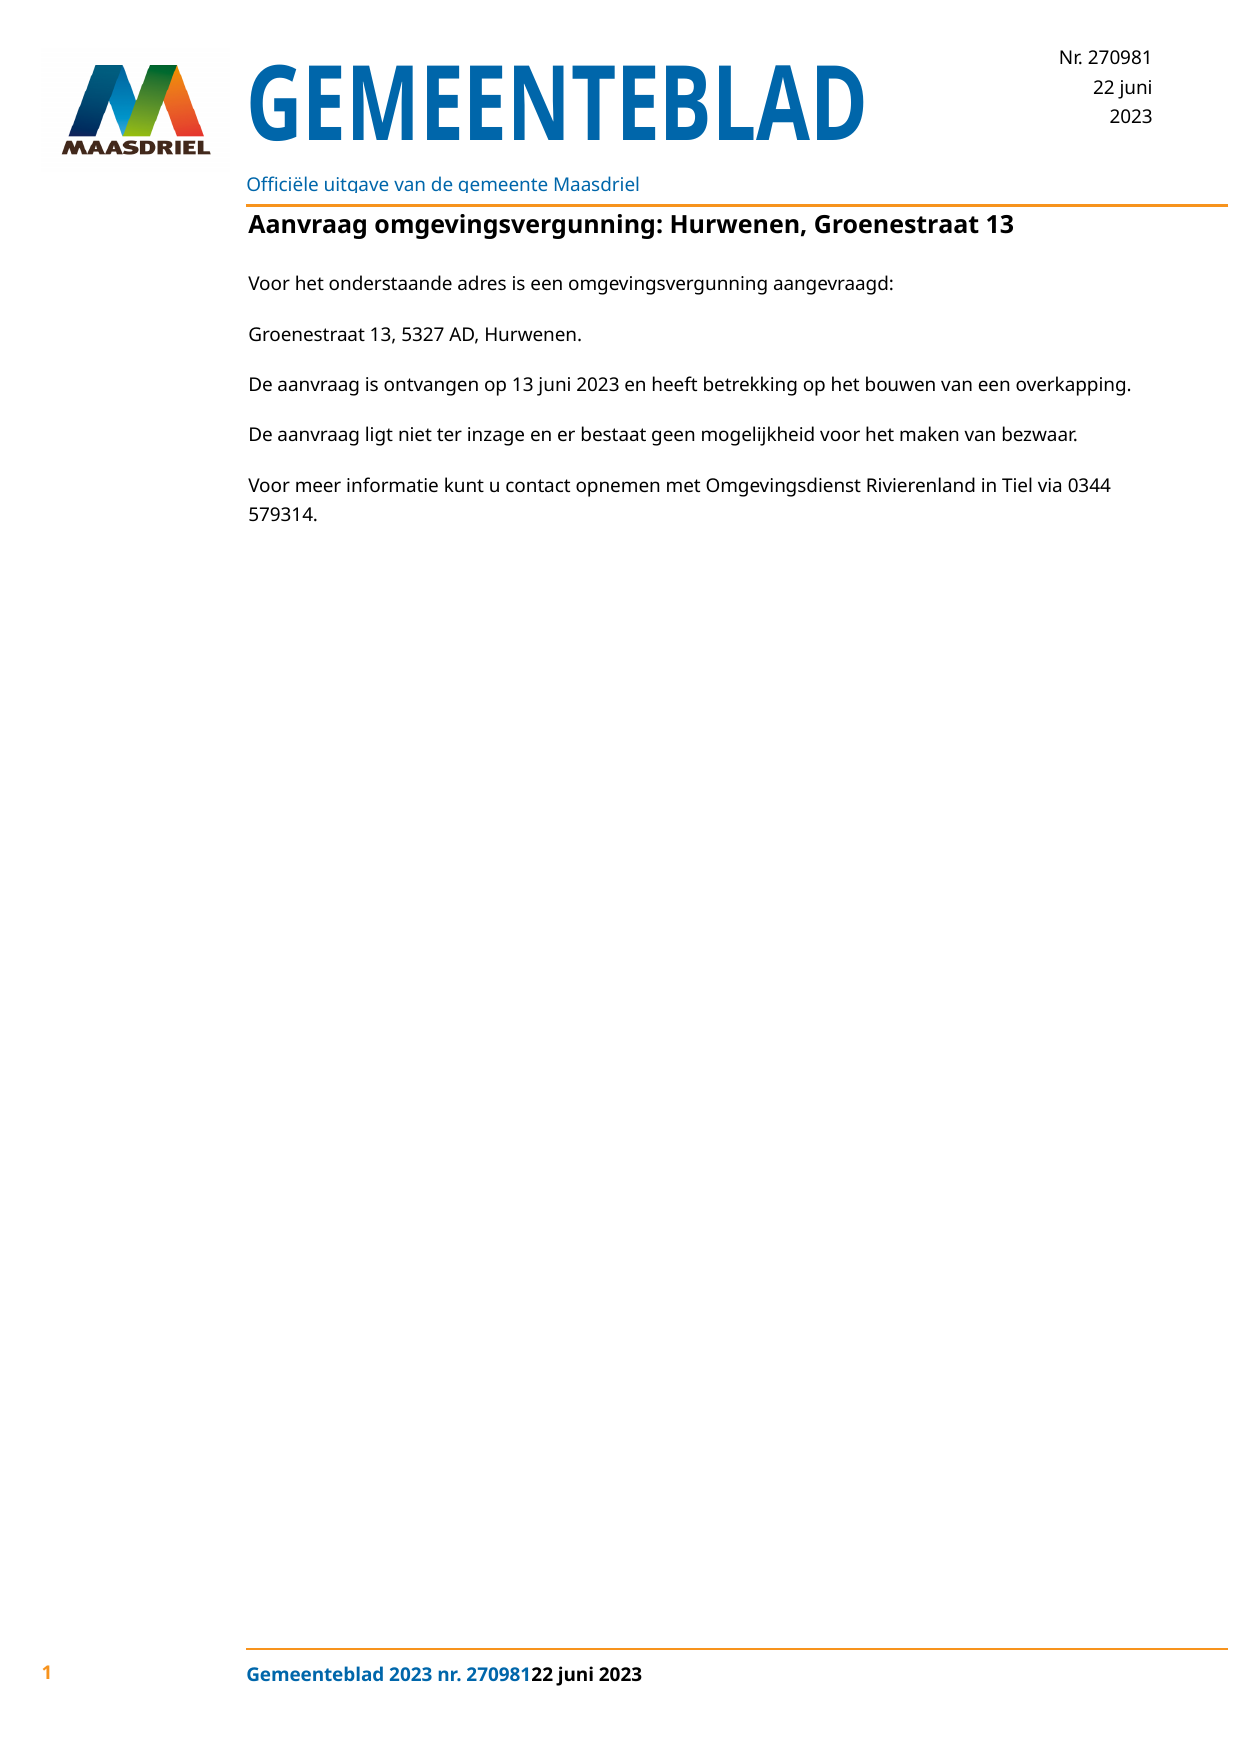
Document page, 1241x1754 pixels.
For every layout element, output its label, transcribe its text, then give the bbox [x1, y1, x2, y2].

text Groenestraat 13, 5327 AD, Hurwenen. [248, 321, 1152, 346]
text Voor meer informatie kunt u contact opnemen met Omgevingsdienst Rivierenland in Tiel via 0344 579314. [248, 472, 1152, 527]
picture [41, 47, 231, 172]
text Voor het onderstaande adres is een omgevingsvergunning aangevraagd: [248, 270, 1152, 296]
text Aanvraag omgevingsvergunning: Hurwenen, Groenestraat 13 [248, 207, 1152, 241]
text De aanvraag ligt niet ter inzage en er bestaat geen mogelijkheid voor het maken van bezwaar. [248, 422, 1152, 447]
text De aanvraag is ontvangen op 13 juni 2023 en heeft betrekking op het bouwen van een overkapping. [248, 371, 1152, 397]
